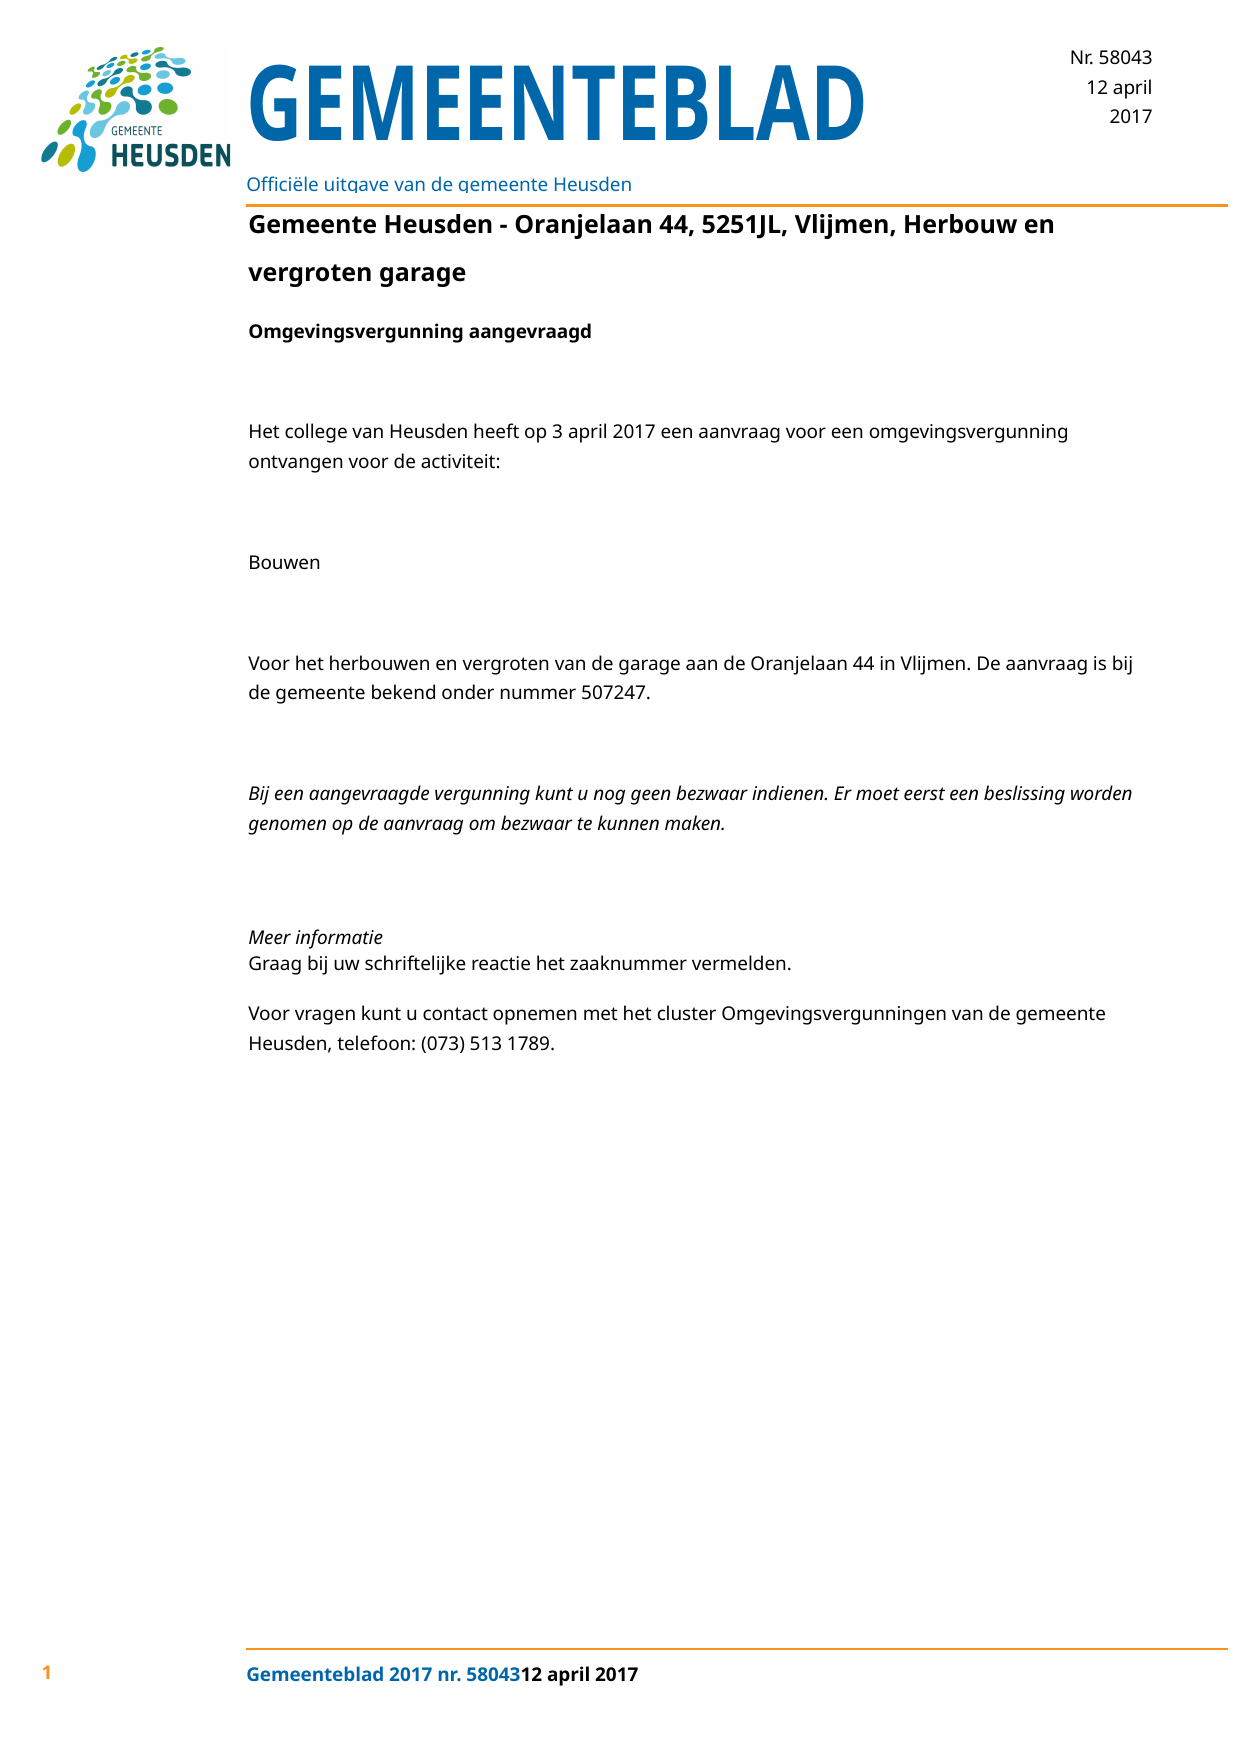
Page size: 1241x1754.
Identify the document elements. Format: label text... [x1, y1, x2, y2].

text Meer informatie [248, 924, 1152, 950]
text Voor vragen kunt u contact opnemen met het cluster Omgevingsvergunningen van de gemeente Heusden, telefoon: (073) 513 1789. [248, 1001, 1152, 1056]
text Omgevingsvergunning aangevraagd [248, 318, 1152, 344]
text Voor het herbouwen en vergroten van de garage aan de Oranjelaan 44 in Vlijmen. De aanvraag is bij de gemeente bekend onder nummer 507247. [248, 650, 1152, 705]
text Graag bij uw schriftelijke reactie het zaaknummer vermelden. [248, 950, 1152, 976]
text Het college van Heusden heeft op 3 april 2017 een aanvraag voor een omgevingsvergunning ontvangen voor de activiteit: [248, 419, 1152, 474]
text Bij een aangevraagde vergunning kunt u nog geen bezwaar indienen. Er moet eerst een beslissing worden genomen op de aanvraag om bezwaar te kunnen maken. [248, 780, 1152, 836]
picture [41, 47, 231, 172]
text Bouwen [248, 549, 1152, 575]
text Gemeente Heusden - Oranjelaan 44, 5251JL, Vlijmen, Herbouw en vergroten garage [248, 207, 1152, 288]
